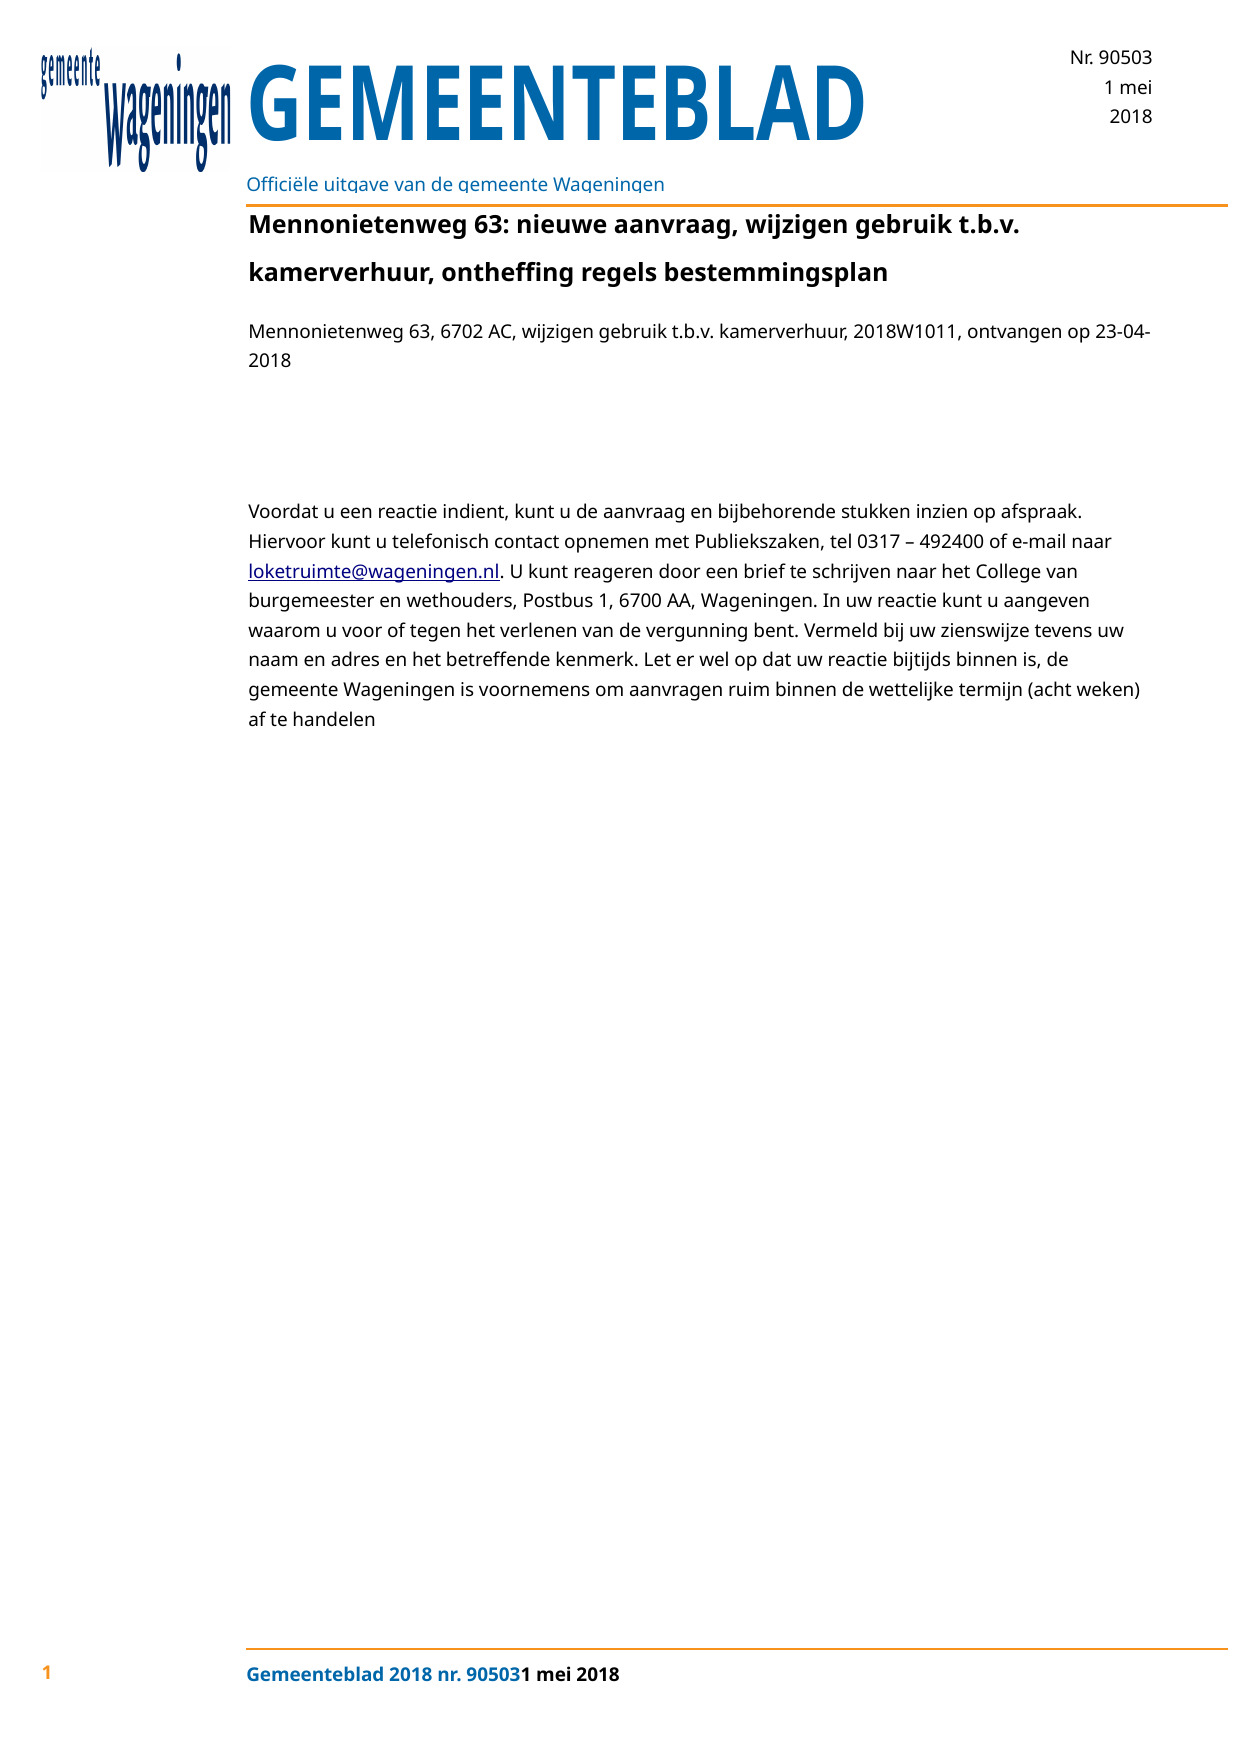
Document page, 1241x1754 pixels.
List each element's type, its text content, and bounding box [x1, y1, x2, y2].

text Mennonietenweg 63, 6702 AC, wijzigen gebruik t.b.v. kamerverhuur, 2018W1011, ontvangen op 23-04-2018 [248, 318, 1152, 373]
picture [41, 47, 231, 172]
text Voordat u een reactie indient, kunt u de aanvraag en bijbehorende stukken inzien op afspraak. Hiervoor kunt u telefonisch contact opnemen met Publiekszaken, tel 0317 – 492400 of e-mail naar loketruimte@wageningen.nl. U kunt reageren door een brief te schrijven naar het College van burgemeester en wethouders, Postbus 1, 6700 AA, Wageningen. In uw reactie kunt u aangeven waarom u voor of tegen het verlenen van de vergunning bent. Vermeld bij uw zienswijze tevens uw naam en adres en het betreffende kenmerk. Let er wel op dat uw reactie bijtijds binnen is, de gemeente Wageningen is voornemens om aanvragen ruim binnen de wettelijke termijn (acht weken) af te handelen [248, 499, 1152, 732]
text Mennonietenweg 63: nieuwe aanvraag, wijzigen gebruik t.b.v. kamerverhuur, ontheffing regels bestemmingsplan [248, 207, 1152, 288]
